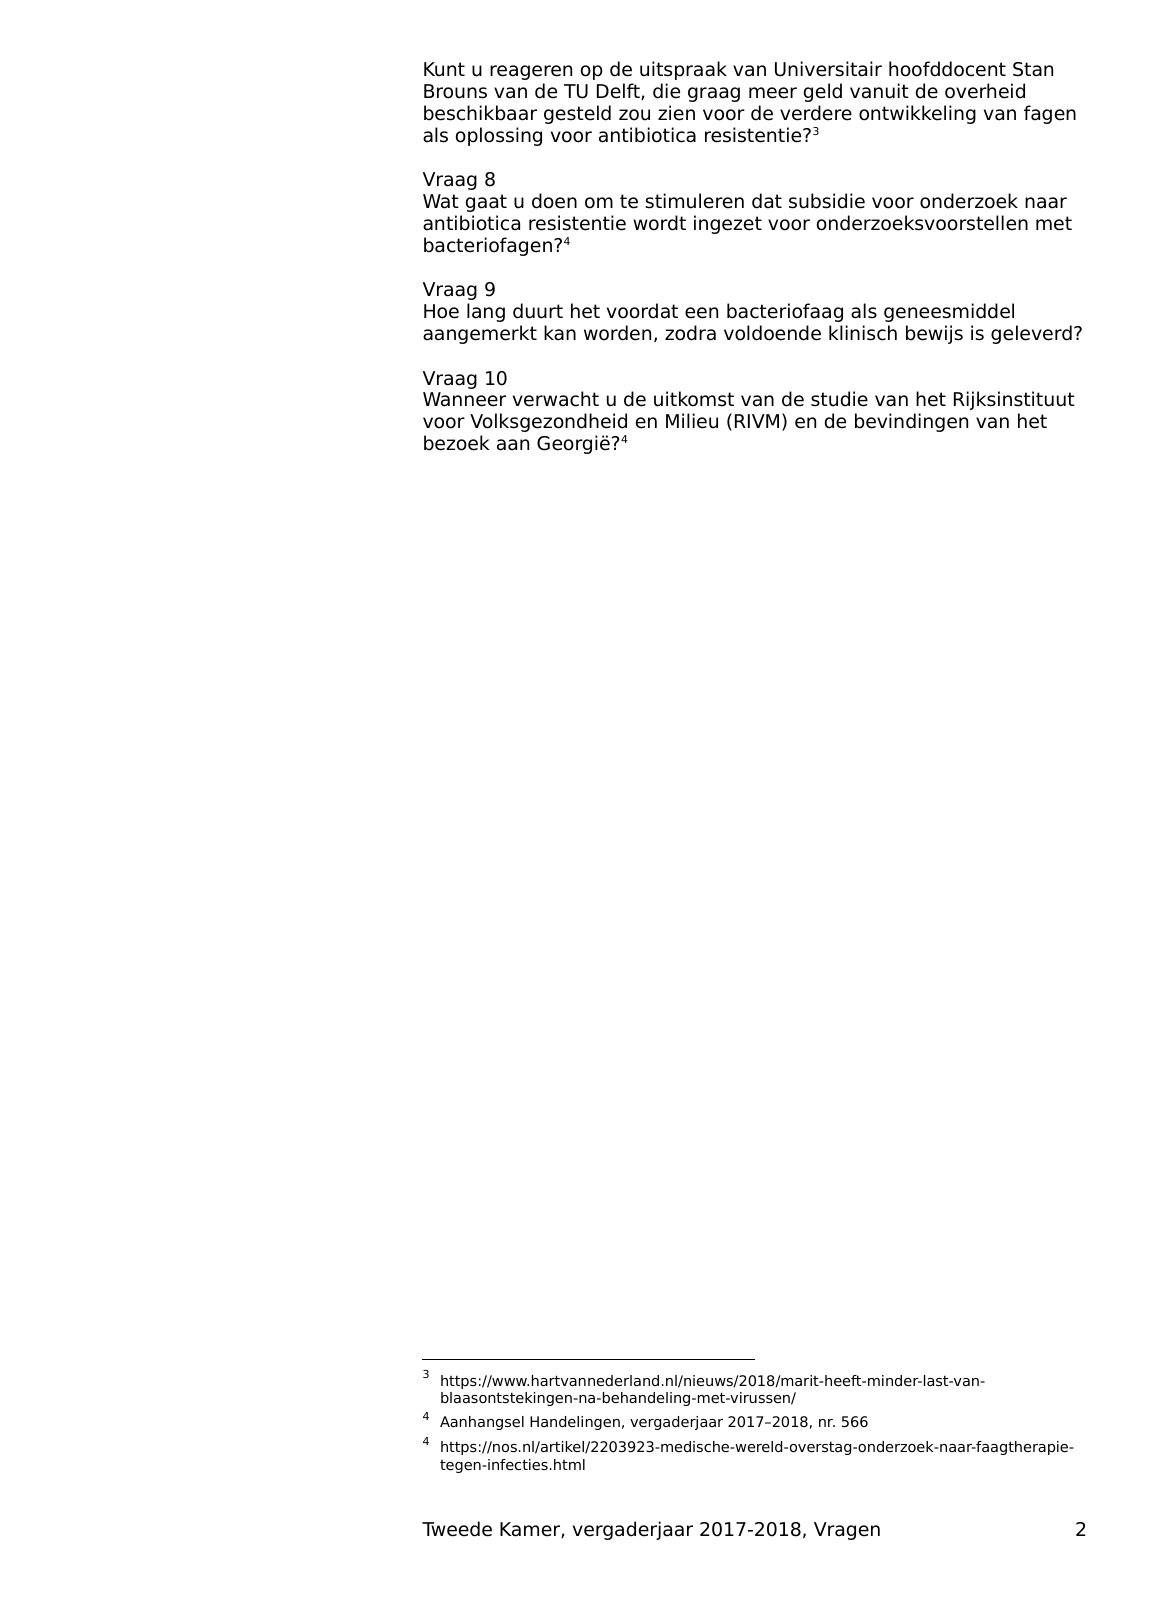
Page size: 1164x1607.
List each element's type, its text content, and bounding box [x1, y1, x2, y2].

text Wat gaat u doen om te stimuleren dat subsidie voor onderzoek naar antibiotica resistentie wordt ingezet voor onderzoeksvoorstellen met bacteriofagen? [422, 191, 1087, 257]
text https://www.hartvannederland.nl/nieuws/2018/marit-heeft-minder-last-van-blaasontstekingen-na-behandeling-met-virussen/ [422, 1368, 1087, 1407]
text Wanneer verwacht u de uitkomst van de studie van het Rijksinstituut voor Volksgezondheid en Milieu (RIVM) en de bevindingen van het bezoek aan Georgië? [422, 389, 1087, 455]
text Vraag 10 [422, 367, 1087, 389]
text Aanhangsel Handelingen, vergaderjaar 2017–2018, nr. 566 [422, 1410, 1087, 1432]
text https://nos.nl/artikel/2203923-medische-wereld-overstag-onderzoek-naar-faagtherapie-tegen-infecties.html [422, 1435, 1087, 1474]
text Vraag 9 [422, 279, 1087, 301]
text Kunt u reageren op de uitspraak van Universitair hoofddocent Stan Brouns van de TU Delft, die graag meer geld vanuit de overheid beschikbaar gesteld zou zien voor de verdere ontwikkeling van fagen als oplossing voor antibiotica resistentie? [422, 59, 1087, 147]
text Hoe lang duurt het voordat een bacteriofaag als geneesmiddel aangemerkt kan worden, zodra voldoende klinisch bewijs is geleverd? [422, 301, 1087, 345]
text Vraag 8 [422, 169, 1087, 191]
